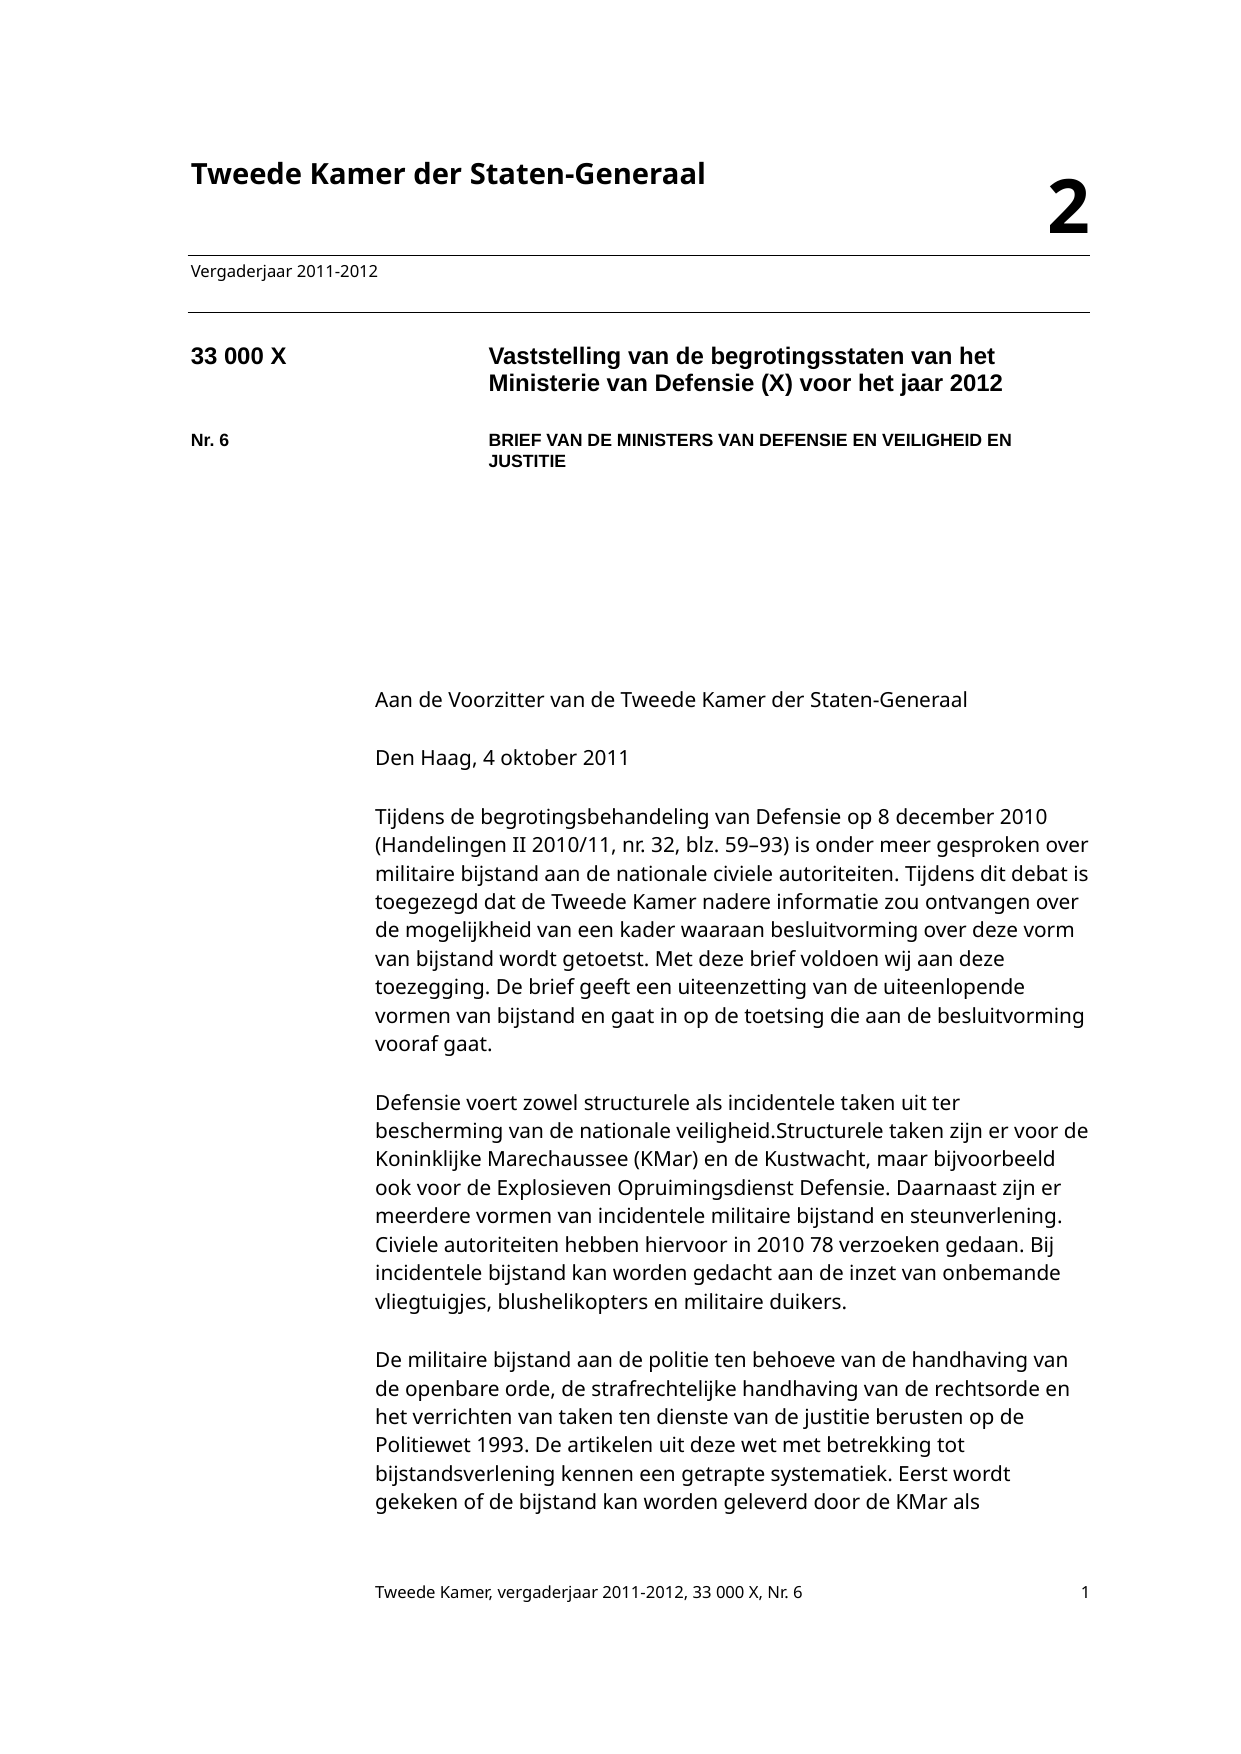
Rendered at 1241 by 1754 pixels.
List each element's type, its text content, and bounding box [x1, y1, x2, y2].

table_cell [485, 313, 1090, 339]
table_header 2 [910, 150, 1090, 255]
text De militaire bijstand aan de politie ten behoeve van de handhaving van de openbare orde, de strafrechtelijke handhaving van de rechtsorde en het verrichten van taken ten dienste van de justitie berusten op de Politiewet 1993. De artikelen uit deze wet met betrekking tot bijstandsverlening kennen een getrapte systematiek. Eerst wordt gekeken of de bijstand kan worden geleverd door de KMar als [375, 1345, 1090, 1516]
table_cell Vergaderjaar 2011-2012 [188, 256, 485, 312]
table_cell [485, 256, 1090, 312]
table_cell [188, 313, 485, 339]
text Den Haag, 4 oktober 2011 [375, 743, 1090, 772]
table_header Tweede Kamer der Staten-Generaal [188, 150, 909, 255]
text Defensie voert zowel structurele als incidentele taken uit ter bescherming van de nationale veiligheid.Structurele taken zijn er voor de Koninklijke Marechaussee (KMar) en de Kustwacht, maar bijvoorbeeld ook voor de Explosieven Opruimingsdienst Defensie. Daarnaast zijn er meerdere vormen van incidentele militaire bijstand en steunverlening. Civiele autoriteiten hebben hiervoor in 2010 78 verzoeken gedaan. Bij incidentele bijstand kan worden gedacht aan de inzet van onbemande vliegtuigjes, blushelikopters en militaire duikers. [375, 1088, 1090, 1315]
text Tijdens de begrotingsbehandeling van Defensie op 8 december 2010 (Handelingen II 2010/11, nr. 32, blz. 59–93) is onder meer gesproken over militaire bijstand aan de nationale civiele autoriteiten. Tijdens dit debat is toegezegd dat de Tweede Kamer nadere informatie zou ontvangen over de mogelijkheid van een kader waaraan besluitvorming over deze vorm van bijstand wordt getoetst. Met deze brief voldoen wij aan deze toezegging. De brief geeft een uiteenzetting van de uiteenlopende vormen van bijstand en gaat in op de toetsing die aan de besluitvorming vooraf gaat. [375, 802, 1090, 1058]
table_cell Vaststelling van de begrotingsstaten van het Ministerie van Defensie (X) voor het jaar 2012 [485, 339, 1090, 427]
table_cell 33 000 X [188, 339, 485, 427]
table_cell Nr. 6 [188, 427, 485, 566]
table_cell BRIEF VAN DE MINISTERS VAN DEFENSIE EN VEILIGHEID EN JUSTITIE [485, 427, 1090, 566]
text Aan de Voorzitter van de Tweede Kamer der Staten-Generaal [375, 685, 1090, 713]
